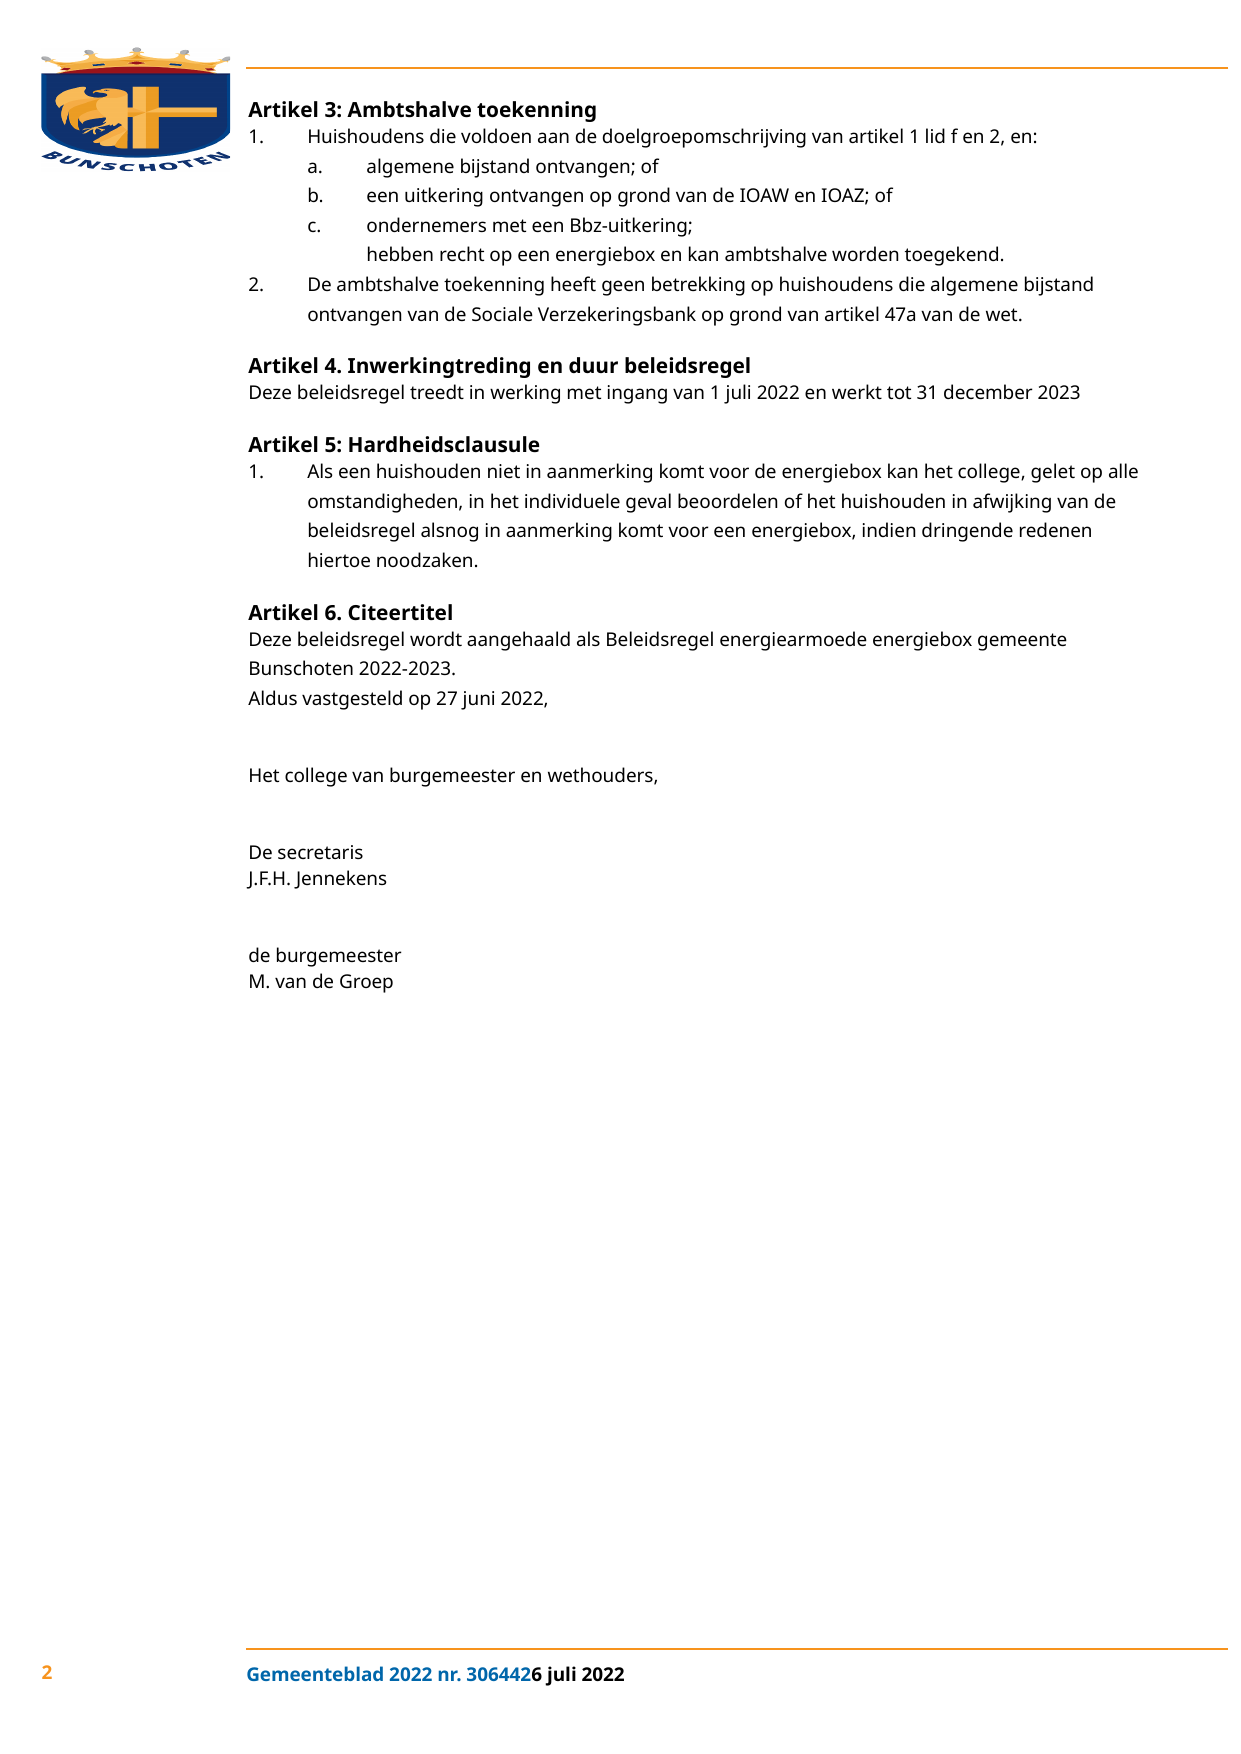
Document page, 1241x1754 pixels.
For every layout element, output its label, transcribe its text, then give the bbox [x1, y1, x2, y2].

list hebben recht op een energiebox en kan ambtshalve worden toegekend. [307, 242, 1152, 267]
text Deze beleidsregel treedt in werking met ingang van 1 juli 2022 en werkt tot 31 december 2023 [248, 379, 1152, 405]
text J.F.H. Jennekens [248, 865, 1152, 891]
text Deze beleidsregel wordt aangehaald als Beleidsregel energiearmoede energiebox gemeente Bunschoten 2022-2023. [248, 626, 1152, 681]
text Artikel 4. Inwerkingtreding en duur beleidsregel [248, 351, 1152, 379]
text Het college van burgemeester en wethouders, [248, 762, 1152, 788]
list Als een huishouden niet in aanmerking komt voor de energiebox kan het college, gelet op alle omstandigheden, in het individuele geval beoordelen of het huishouden in afwijking van de beleidsregel alsnog in aanmerking komt voor een energiebox, indien dringende redenen hiertoe noodzaken. [248, 458, 1152, 573]
text Aldus vastgesteld op 27 juni 2022, [248, 685, 1152, 711]
text De secretaris [248, 839, 1152, 865]
text Artikel 6. Citeertitel [248, 598, 1152, 626]
text de burgemeester [248, 942, 1152, 968]
list ondernemers met een Bbz-uitkering; [307, 212, 1152, 238]
list een uitkering ontvangen op grond van de IOAW en IOAZ; of [307, 182, 1152, 208]
text Artikel 3: Ambtshalve toekenning [248, 95, 1152, 123]
picture [41, 47, 231, 172]
list algemene bijstand ontvangen; of [307, 153, 1152, 178]
text Artikel 5: Hardheidsclausule [248, 430, 1152, 458]
text M. van de Groep [248, 968, 1152, 994]
list Huishoudens die voldoen aan de doelgroepomschrijving van artikel 1 lid f en 2, en: [248, 123, 1152, 149]
list De ambtshalve toekenning heeft geen betrekking op huishoudens die algemene bijstand ontvangen van de Sociale Verzekeringsbank op grond van artikel 47a van de wet. [248, 271, 1152, 326]
